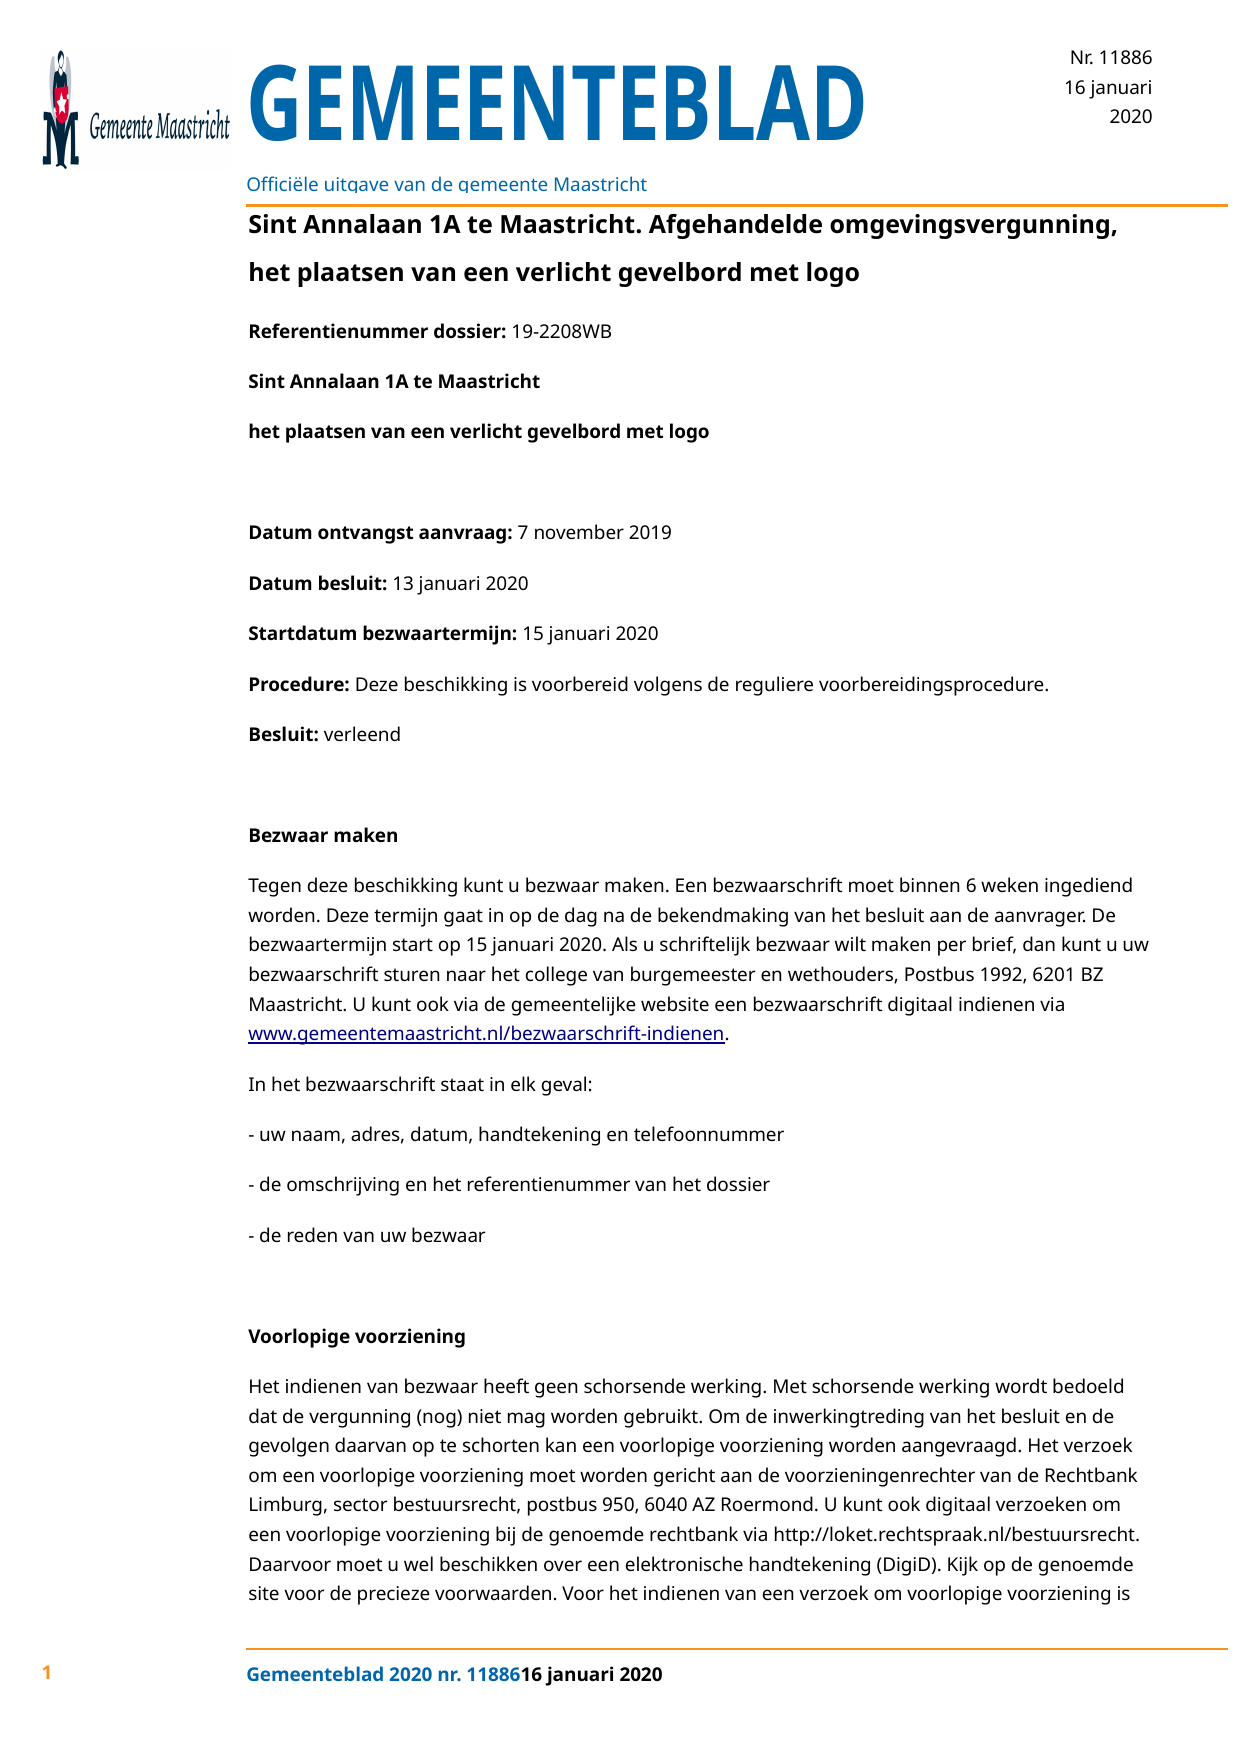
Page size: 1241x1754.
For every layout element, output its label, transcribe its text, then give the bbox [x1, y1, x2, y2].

text - de omschrijving en het referentienummer van het dossier [248, 1172, 1152, 1197]
text Het indienen van bezwaar heeft geen schorsende werking. Met schorsende werking wordt bedoeld dat de vergunning (nog) niet mag worden gebruikt. Om de inwerkingtreding van het besluit en de gevolgen daarvan op te schorten kan een voorlopige voorziening worden aangevraagd. Het verzoek om een voorlopige voorziening moet worden gericht aan de voorzieningenrechter van de Rechtbank Limburg, sector bestuursrecht, postbus 950, 6040 AZ Roermond. U kunt ook digitaal verzoeken om een voorlopige voorziening bij de genoemde rechtbank via http://loket.rechtspraak.nl/bestuursrecht. Daarvoor moet u wel beschikken over een elektronische handtekening (DigiD). Kijk op de genoemde site voor de precieze voorwaarden. Voor het indienen van een verzoek om voorlopige voorziening is [248, 1373, 1152, 1606]
text Tegen deze beschikking kunt u bezwaar maken. Een bezwaarschrift moet binnen 6 weken ingediend worden. Deze termijn gaat in op de dag na de bekendmaking van het besluit aan de aanvrager. De bezwaartermijn start op 15 januari 2020. Als u schriftelijk bezwaar wilt maken per brief, dan kunt u uw bezwaarschrift sturen naar het college van burgemeester en wethouders, Postbus 1992, 6201 BZ Maastricht. U kunt ook via de gemeentelijke website een bezwaarschrift digitaal indienen via www.gemeentemaastricht.nl/bezwaarschrift-indienen. [248, 872, 1152, 1046]
text Referentienummer dossier: 19-2208WB [248, 318, 1152, 344]
text In het bezwaarschrift staat in elk geval: [248, 1071, 1152, 1097]
text Sint Annalaan 1A te Maastricht. Afgehandelde omgevingsvergunning, het plaatsen van een verlicht gevelbord met logo [248, 207, 1152, 288]
text Sint Annalaan 1A te Maastricht [248, 368, 1152, 394]
text Procedure: Deze beschikking is voorbereid volgens de reguliere voorbereidingsprocedure. [248, 671, 1152, 697]
text Voorlopige voorziening [248, 1323, 1152, 1349]
text Datum besluit: 13 januari 2020 [248, 570, 1152, 596]
text Besluit: verleend [248, 721, 1152, 747]
text Datum ontvangst aanvraag: 7 november 2019 [248, 519, 1152, 545]
text het plaatsen van een verlicht gevelbord met logo [248, 419, 1152, 444]
text - de reden van uw bezwaar [248, 1222, 1152, 1248]
picture [41, 47, 231, 172]
text Bezwaar maken [248, 822, 1152, 848]
text Startdatum bezwaartermijn: 15 januari 2020 [248, 620, 1152, 646]
text - uw naam, adres, datum, handtekening en telefoonnummer [248, 1121, 1152, 1147]
